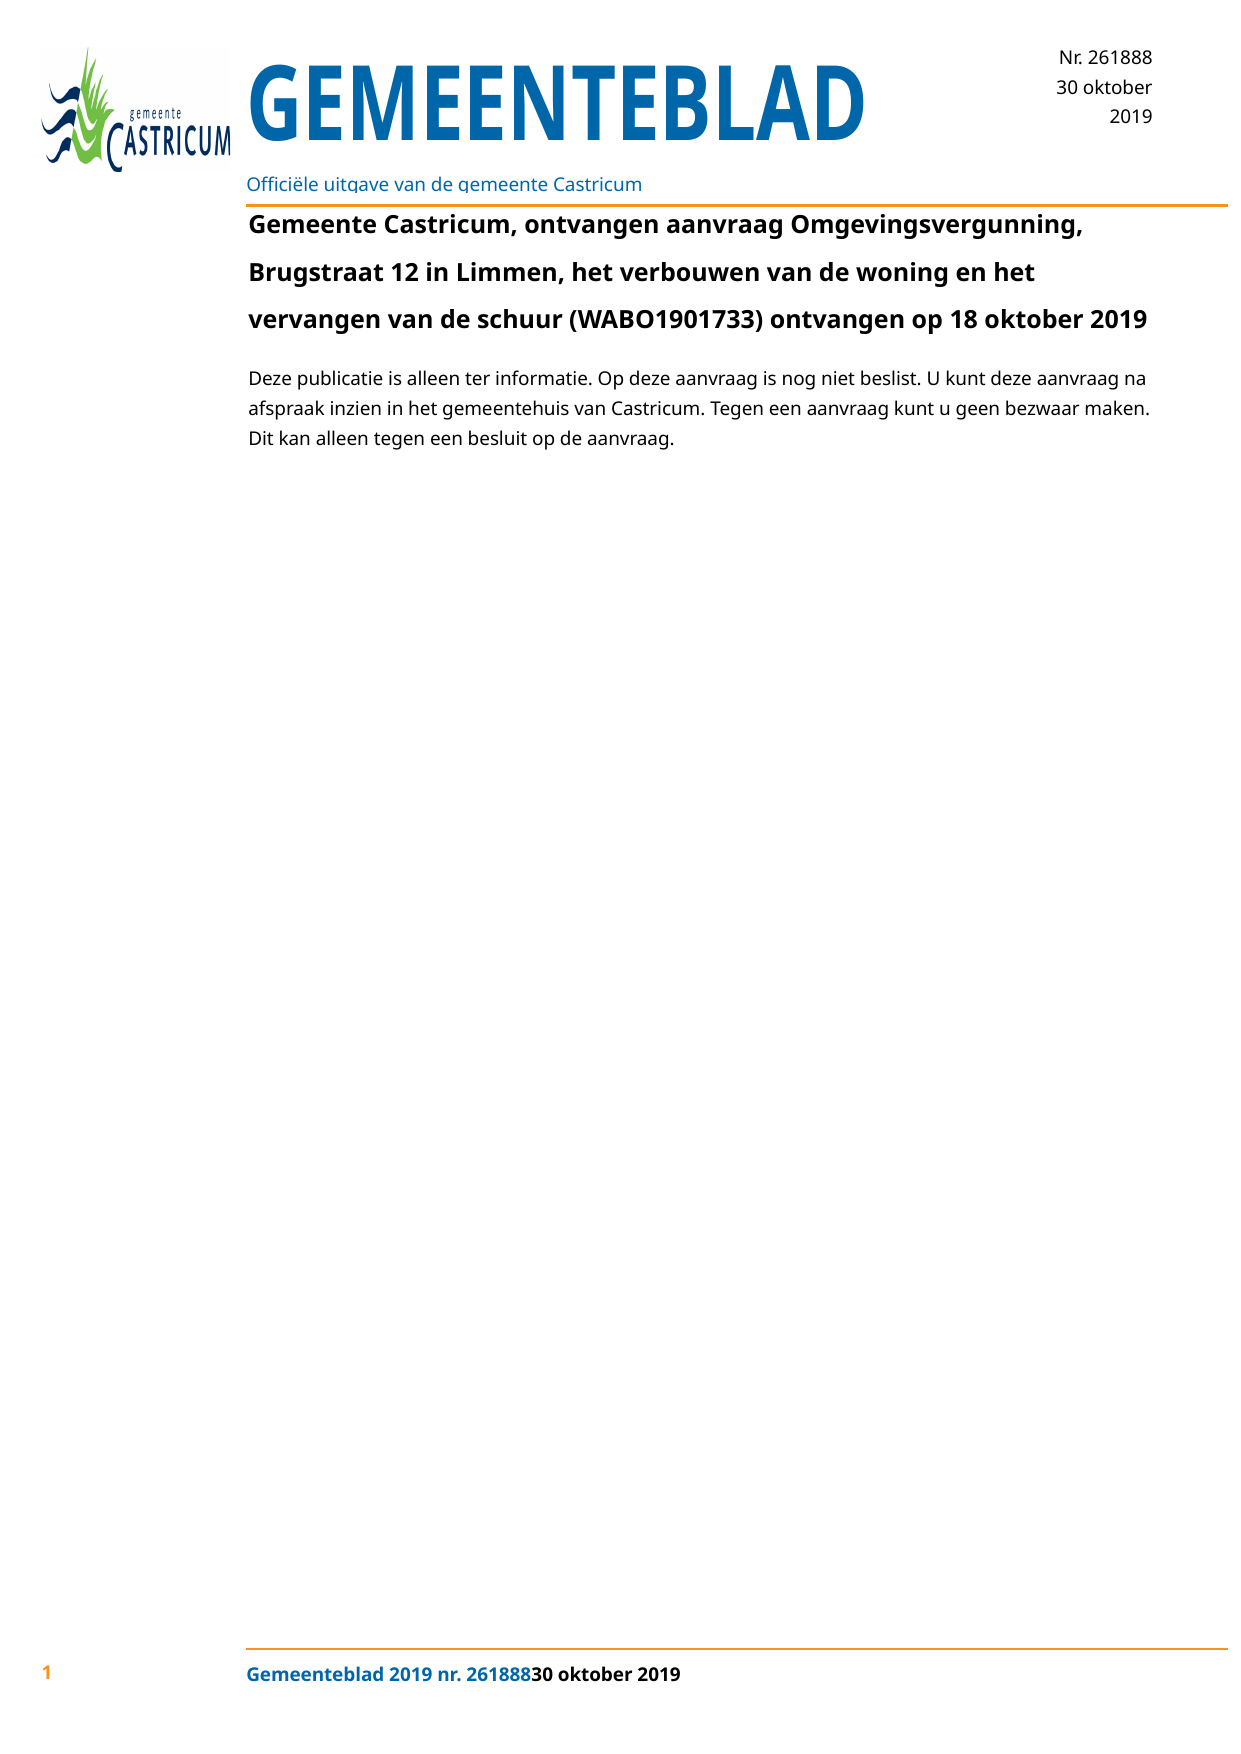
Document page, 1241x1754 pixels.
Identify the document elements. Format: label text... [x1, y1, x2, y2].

text Gemeente Castricum, ontvangen aanvraag Omgevingsvergunning, Brugstraat 12 in Limmen, het verbouwen van de woning en het vervangen van de schuur (WABO1901733) ontvangen op 18 oktober 2019 [248, 207, 1152, 336]
text Deze publicatie is alleen ter informatie. Op deze aanvraag is nog niet beslist. U kunt deze aanvraag na afspraak inzien in het gemeentehuis van Castricum. Tegen een aanvraag kunt u geen bezwaar maken. Dit kan alleen tegen een besluit op de aanvraag. [248, 366, 1152, 450]
picture [41, 47, 231, 172]
